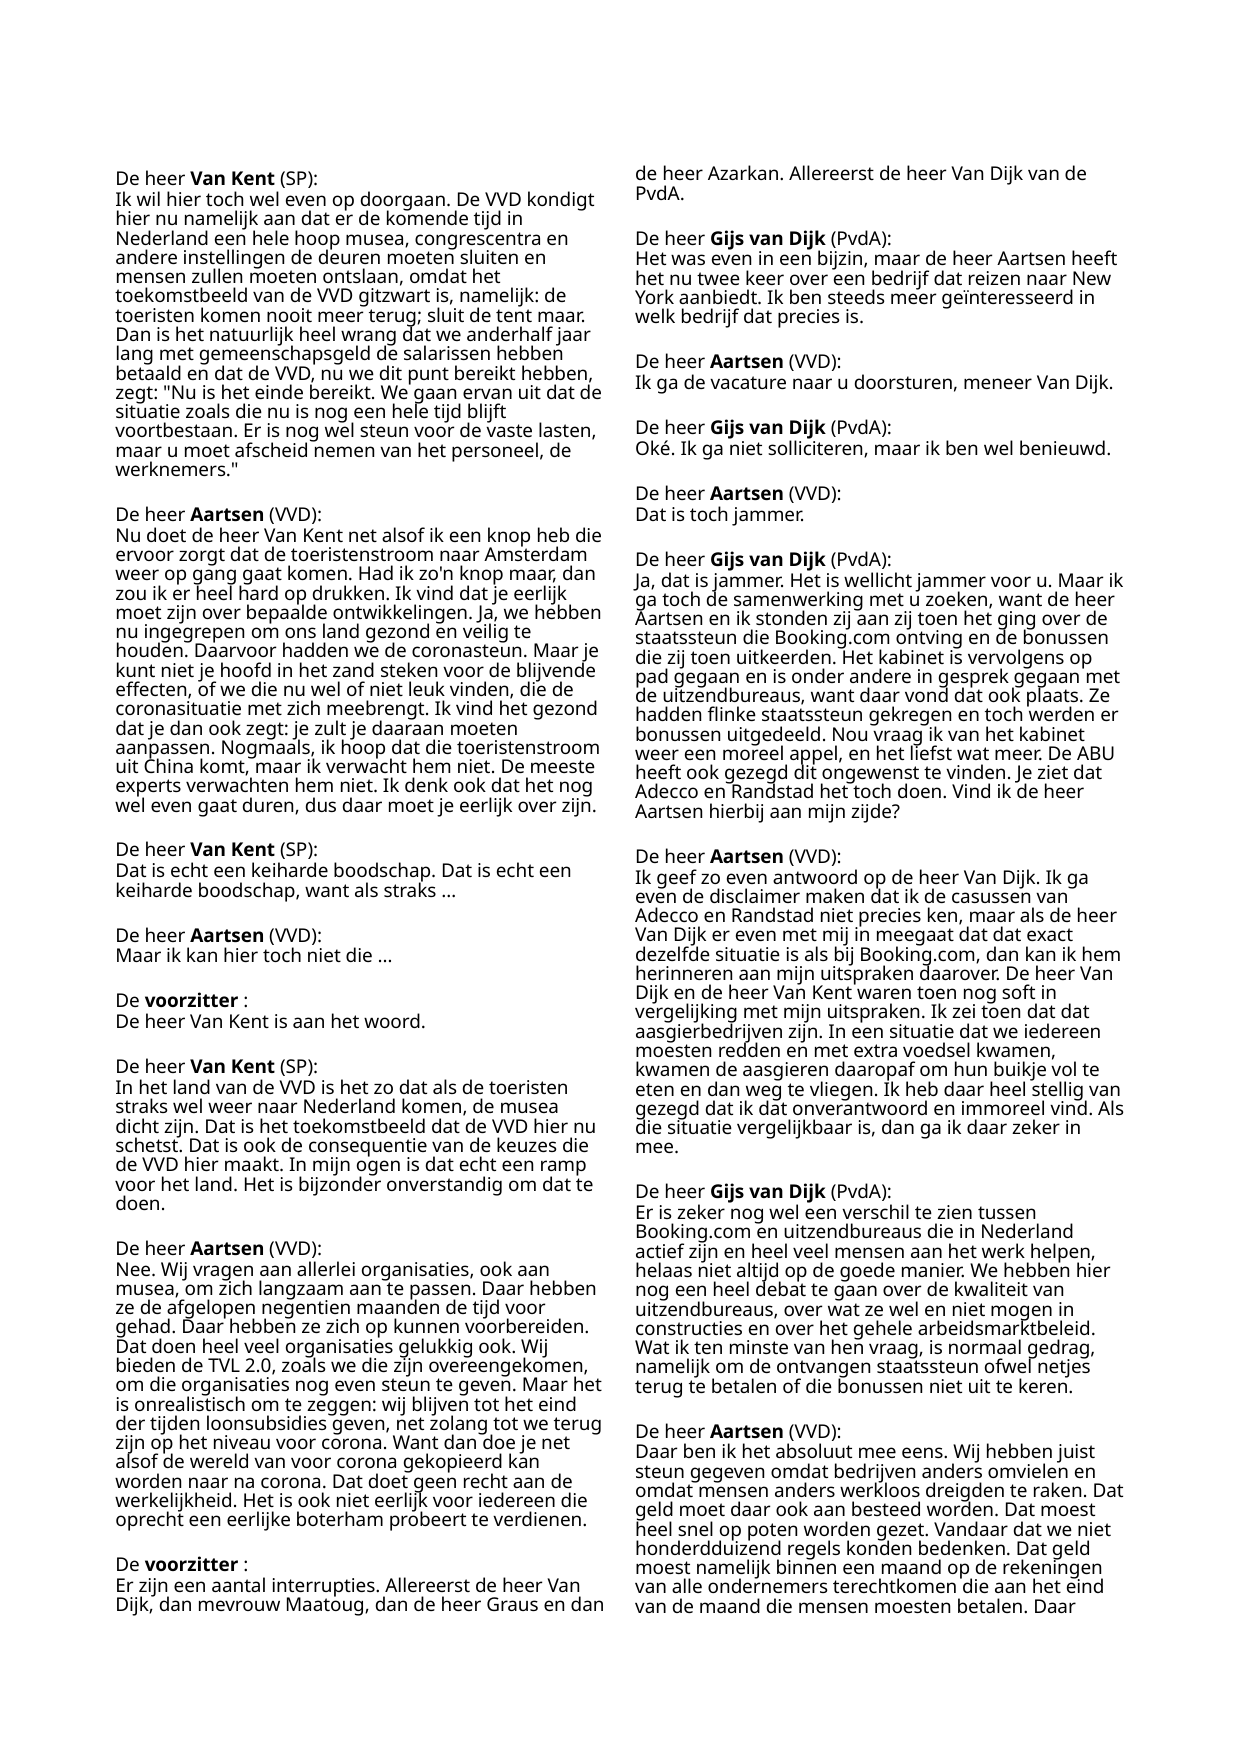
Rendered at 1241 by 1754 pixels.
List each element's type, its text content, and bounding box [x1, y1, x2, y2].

text De heer Gijs van Dijk (PvdA): [635, 414, 1125, 440]
text Het was even in een bijzin, maar de heer Aartsen heeft het nu twee keer over een bedrijf dat reizen naar New York aanbiedt. Ik ben steeds meer geïnteresseerd in welk bedrijf dat precies is. [635, 250, 1125, 327]
text Ik wil hier toch wel even op doorgaan. De VVD kondigt hier nu namelijk aan dat er de komende tijd in Nederland een hele hoop musea, congrescentra en andere instellingen de deuren moeten sluiten en mensen zullen moeten ontslaan, omdat het toekomstbeeld van de VVD gitzwart is, namelijk: de toeristen komen nooit meer terug; sluit de tent maar. Dan is het natuurlijk heel wrang dat we anderhalf jaar lang met gemeenschapsgeld de salarissen hebben betaald en dat de VVD, nu we dit punt bereikt hebben, zegt: "Nu is het einde bereikt. We gaan ervan uit dat de situatie zoals die nu is nog een hele tijd blijft voortbestaan. Er is nog wel steun voor de vaste lasten, maar u moet afscheid nemen van het personeel, de werknemers." [115, 191, 605, 480]
text Nee. Wij vragen aan allerlei organisaties, ook aan musea, om zich langzaam aan te passen. Daar hebben ze de afgelopen negentien maanden de tijd voor gehad. Daar hebben ze zich op kunnen voorbereiden. Dat doen heel veel organisaties gelukkig ook. Wij bieden de TVL 2.0, zoals we die zijn overeengekomen, om die organisaties nog even steun te geven. Maar het is onrealistisch om te zeggen: wij blijven tot het eind der tijden loonsubsidies geven, net zolang tot we terug zijn op het niveau voor corona. Want dan doe je net alsof de wereld van voor corona gekopieerd kan worden naar na corona. Dat doet geen recht aan de werkelijkheid. Het is ook niet eerlijk voor iedereen die oprecht een eerlijke boterham probeert te verdienen. [115, 1261, 605, 1530]
text De heer Aartsen (VVD): [635, 348, 1125, 374]
text Dat is echt een keiharde boodschap. Dat is echt een keiharde boodschap, want als straks … [115, 862, 605, 901]
text De heer Aartsen (VVD): [635, 843, 1125, 869]
text De voorzitter : [115, 988, 605, 1013]
text De heer Van Kent (SP): [115, 837, 605, 862]
text De heer Van Kent is aan het woord. [115, 1013, 605, 1033]
text In het land van de VVD is het zo dat als de toeristen straks wel weer naar Nederland komen, de musea dicht zijn. Dat is het toekomstbeeld dat de VVD hier nu schetst. Dat is ook de consequentie van de keuzes die de VVD hier maakt. In mijn ogen is dat echt een ramp voor het land. Het is bijzonder onverstandig om dat te doen. [115, 1079, 605, 1214]
text Ik ga de vacature naar u doorsturen, meneer Van Dijk. [635, 374, 1125, 393]
text Oké. Ik ga niet solliciteren, maar ik ben wel benieuwd. [635, 440, 1125, 459]
text De heer Van Kent (SP): [115, 165, 605, 191]
text Maar ik kan hier toch niet die … [115, 947, 605, 967]
text De heer Gijs van Dijk (PvdA): [635, 225, 1125, 250]
text Er is zeker nog wel een verschil te zien tussen Booking.com en uitzendbureaus die in Nederland actief zijn en heel veel mensen aan het werk helpen, helaas niet altijd op de goede manier. We hebben hier nog een heel debat te gaan over de kwaliteit van uitzendbureaus, over wat ze wel en niet mogen in constructies en over het gehele arbeidsmarktbeleid. Wat ik ten minste van hen vraag, is normaal gedrag, namelijk om de ontvangen staatssteun ofwel netjes terug te betalen of die bonussen niet uit te keren. [635, 1204, 1125, 1397]
text De heer Gijs van Dijk (PvdA): [635, 1178, 1125, 1204]
text Er zijn een aantal interrupties. Allereerst de heer Van Dijk, dan mevrouw Maatoug, dan de heer Graus en dan [115, 1577, 605, 1616]
text Ja, dat is jammer. Het is wellicht jammer voor u. Maar ik ga toch de samenwerking met u zoeken, want de heer Aartsen en ik stonden zij aan zij toen het ging over de staatssteun die Booking.com ontving en de bonussen die zij toen uitkeerden. Het kabinet is vervolgens op pad gegaan en is onder andere in gesprek gegaan met de uitzendbureaus, want daar vond dat ook plaats. Ze hadden flinke staatssteun gekregen en toch werden er bonussen uitgedeeld. Nou vraag ik van het kabinet weer een moreel appel, en het liefst wat meer. De ABU heeft ook gezegd dit ongewenst te vinden. Je ziet dat Adecco en Randstad het toch doen. Vind ik de heer Aartsen hierbij aan mijn zijde? [635, 572, 1125, 822]
text Ik geef zo even antwoord op de heer Van Dijk. Ik ga even de disclaimer maken dat ik de casussen van Adecco en Randstad niet precies ken, maar als de heer Van Dijk er even met mij in meegaat dat dat exact dezelfde situatie is als bij Booking.com, dan kan ik hem herinneren aan mijn uitspraken daarover. De heer Van Dijk en de heer Van Kent waren toen nog soft in vergelijking met mijn uitspraken. Ik zei toen dat dat aasgierbedrijven zijn. In een situatie dat we iedereen moesten redden en met extra voedsel kwamen, kwamen de aasgieren daaropaf om hun buikje vol te eten en dan weg te vliegen. Ik heb daar heel stellig van gezegd dat ik dat onverantwoord en immoreel vind. Als die situatie vergelijkbaar is, dan ga ik daar zeker in mee. [635, 869, 1125, 1158]
text Dat is toch jammer. [635, 506, 1125, 525]
text De voorzitter : [115, 1551, 605, 1577]
text De heer Gijs van Dijk (PvdA): [635, 546, 1125, 572]
text Daar ben ik het absoluut mee eens. Wij hebben juist steun gegeven omdat bedrijven anders omvielen en omdat mensen anders werkloos dreigden te raken. Dat geld moet daar ook aan besteed worden. Dat moest heel snel op poten worden gezet. Vandaar dat we niet honderdduizend regels konden bedenken. Dat geld moest namelijk binnen een maand op de rekeningen van alle ondernemers terechtkomen die aan het eind van de maand die mensen moesten betalen. Daar [635, 1443, 1125, 1617]
text de heer Azarkan. Allereerst de heer Van Dijk van de PvdA. [635, 165, 1125, 204]
text De heer Van Kent (SP): [115, 1053, 605, 1079]
text De heer Aartsen (VVD): [635, 1418, 1125, 1443]
text De heer Aartsen (VVD): [115, 501, 605, 527]
text De heer Aartsen (VVD): [115, 1235, 605, 1261]
text De heer Aartsen (VVD): [115, 922, 605, 947]
text De heer Aartsen (VVD): [635, 480, 1125, 506]
text Nu doet de heer Van Kent net alsof ik een knop heb die ervoor zorgt dat de toeristenstroom naar Amsterdam weer op gang gaat komen. Had ik zo'n knop maar, dan zou ik er heel hard op drukken. Ik vind dat je eerlijk moet zijn over bepaalde ontwikkelingen. Ja, we hebben nu ingegrepen om ons land gezond en veilig te houden. Daarvoor hadden we de coronasteun. Maar je kunt niet je hoofd in het zand steken voor de blijvende effecten, of we die nu wel of niet leuk vinden, die de coronasituatie met zich meebrengt. Ik vind het gezond dat je dan ook zegt: je zult je daaraan moeten aanpassen. Nogmaals, ik hoop dat die toeristenstroom uit China komt, maar ik verwacht hem niet. De meeste experts verwachten hem niet. Ik denk ook dat het nog wel even gaat duren, dus daar moet je eerlijk over zijn. [115, 527, 605, 816]
